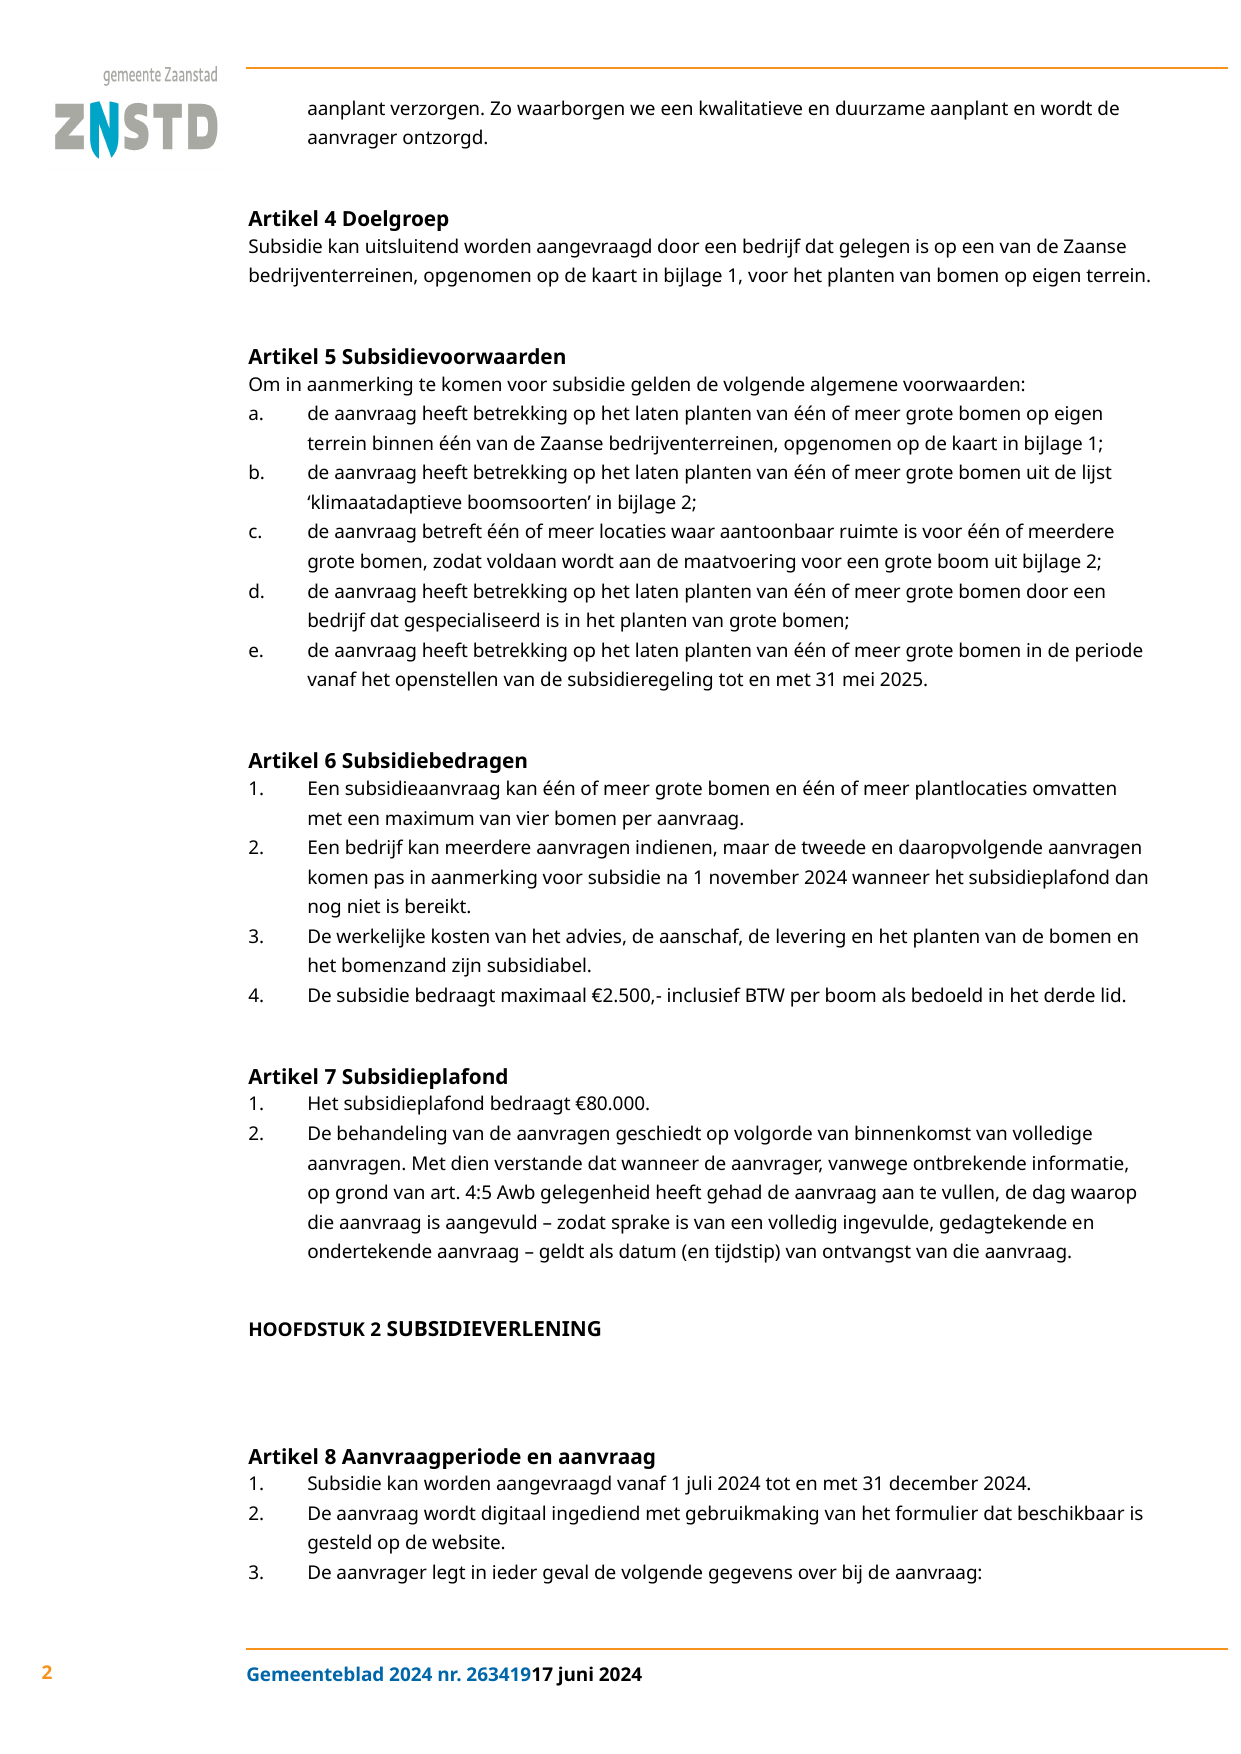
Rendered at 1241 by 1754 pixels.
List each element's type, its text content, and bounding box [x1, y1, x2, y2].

text Artikel 7 Subsidieplafond [248, 1062, 1152, 1091]
list De behandeling van de aanvragen geschiedt op volgorde van binnenkomst van volledige aanvragen. Met dien verstande dat wanneer de aanvrager, vanwege ontbrekende informatie, op grond van art. 4:5 Awb gelegenheid heeft gehad de aanvraag aan te vullen, de dag waarop die aanvraag is aangevuld – zodat sprake is van een volledig ingevulde, gedagtekende en ondertekende aanvraag – geldt als datum (en tijdstip) van ontvangst van die aanvraag. [248, 1120, 1152, 1264]
list de aanvraag heeft betrekking op het laten planten van één of meer grote bomen door een bedrijf dat gespecialiseerd is in het planten van grote bomen; [248, 578, 1152, 633]
list De subsidie bedraagt maximaal €2.500,- inclusief BTW per boom als bedoeld in het derde lid. [248, 982, 1152, 1008]
list de aanvraag heeft betrekking op het laten planten van één of meer grote bomen in de periode vanaf het openstellen van de subsidieregeling tot en met 31 mei 2025. [248, 637, 1152, 692]
text Subsidie kan uitsluitend worden aangevraagd door een bedrijf dat gelegen is op een van de Zaanse bedrijventerreinen, opgenomen op de kaart in bijlage 1, voor het planten van bomen op eigen terrein. [248, 233, 1152, 288]
list de aanvraag heeft betrekking op het laten planten van één of meer grote bomen op eigen terrein binnen één van de Zaanse bedrijventerreinen, opgenomen op de kaart in bijlage 1; [248, 400, 1152, 456]
list Een bedrijf kan meerdere aanvragen indienen, maar de tweede en daaropvolgende aanvragen komen pas in aanmerking voor subsidie na 1 november 2024 wanneer het subsidieplafond dan nog niet is bereikt. [248, 834, 1152, 919]
text HOOFDSTUK 2 SUBSIDIEVERLENING [248, 1314, 1152, 1342]
text Artikel 6 Subsidiebedragen [248, 747, 1152, 775]
text Artikel 8 Aanvraagperiode en aanvraag [248, 1442, 1152, 1470]
list de aanvraag betreft één of meer locaties waar aantoonbaar ruimte is voor één of meerdere grote bomen, zodat voldaan wordt aan de maatvoering voor een grote boom uit bijlage 2; [248, 519, 1152, 574]
picture [41, 47, 231, 172]
list de aanvraag heeft betrekking op het laten planten van één of meer grote bomen uit de lijst ‘klimaatadaptieve boomsoorten’ in bijlage 2; [248, 459, 1152, 515]
list De aanvrager legt in ieder geval de volgende gegevens over bij de aanvraag: [248, 1559, 1152, 1585]
list Het subsidieplafond bedraagt €80.000. [248, 1091, 1152, 1116]
list De werkelijke kosten van het advies, de aanschaf, de levering en het planten van de bomen en het bomenzand zijn subsidiabel. [248, 923, 1152, 978]
list De aanvraag wordt digitaal ingediend met gebruikmaking van het formulier dat beschikbaar is gesteld op de website. [248, 1500, 1152, 1555]
list Subsidie kan worden aangevraagd vanaf 1 juli 2024 tot en met 31 december 2024. [248, 1470, 1152, 1496]
text Om in aanmerking te komen voor subsidie gelden de volgende algemene voorwaarden: [248, 371, 1152, 397]
text Artikel 4 Doelgroep [248, 204, 1152, 233]
list Een subsidieaanvraag kan één of meer grote bomen en één of meer plantlocaties omvatten met een maximum van vier bomen per aanvraag. [248, 775, 1152, 830]
text Artikel 5 Subsidievoorwaarden [248, 342, 1152, 371]
list aanplant verzorgen. Zo waarborgen we een kwalitatieve en duurzame aanplant en wordt de aanvrager ontzorgd. [248, 95, 1152, 150]
